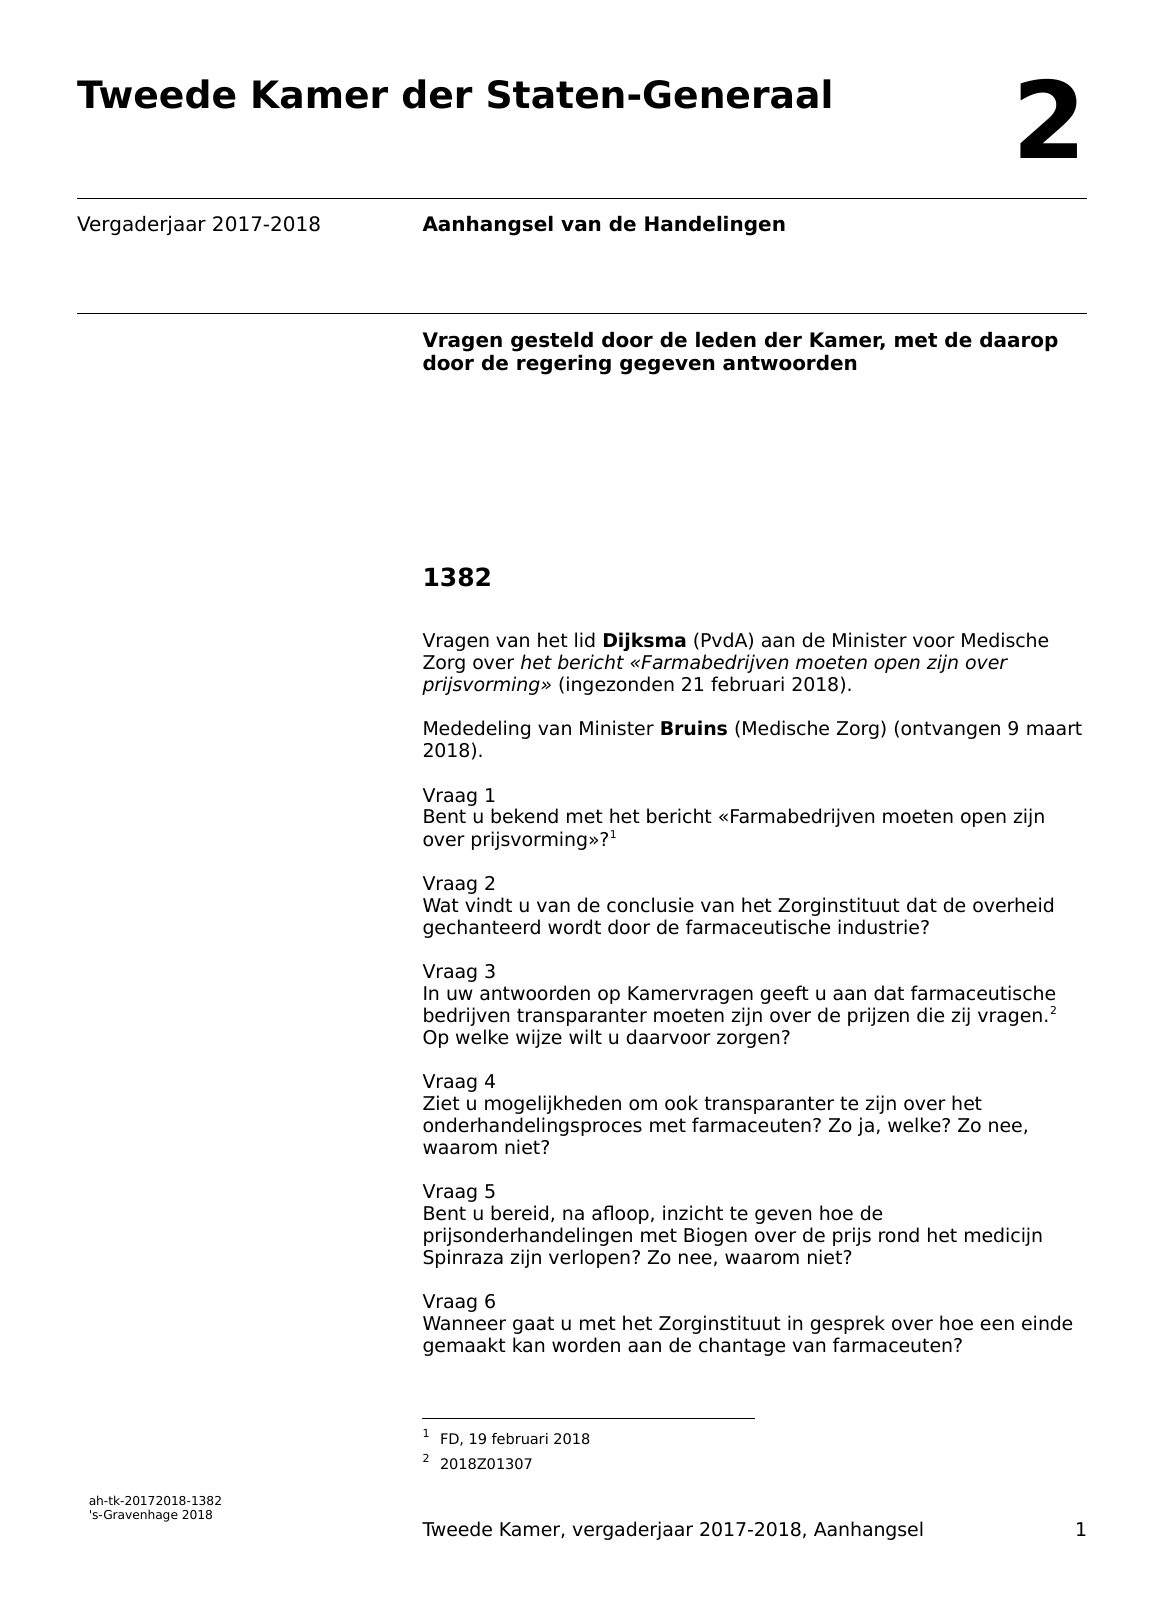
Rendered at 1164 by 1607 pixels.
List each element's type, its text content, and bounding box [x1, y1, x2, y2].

text Wat vindt u van de conclusie van het Zorginstituut dat de overheid gechanteerd wordt door de farmaceutische industrie? [422, 894, 1087, 938]
text 2018Z01307 [422, 1452, 1087, 1474]
table_header 2 [886, 59, 1087, 198]
text 's-Gravenhage 2018 [88, 1508, 323, 1522]
text Vraag 5 [422, 1181, 1087, 1203]
table_cell Aanhangsel van de Handelingen [422, 199, 1087, 313]
text Vraag 4 [422, 1071, 1087, 1093]
text 1382 [422, 563, 1087, 592]
text Mededeling van Minister Bruins (Medische Zorg) (ontvangen 9 maart 2018). [422, 718, 1087, 762]
table_cell [77, 314, 422, 375]
text Ziet u mogelijkheden om ook transparanter te zijn over het onderhandelingsproces met farmaceuten? Zo ja, welke? Zo nee, waarom niet? [422, 1093, 1087, 1159]
text Vragen van het lid Dijksma (PvdA) aan de Minister voor Medische Zorg over het bericht «Farmabedrijven moeten open zijn over prijsvorming» (ingezonden 21 februari 2018). [422, 630, 1087, 696]
table_cell Vergaderjaar 2017-2018 [77, 199, 422, 313]
text ah-tk-20172018-1382 [88, 1494, 323, 1508]
text Vraag 3 [422, 961, 1087, 983]
table_header Tweede Kamer der Staten-Generaal [77, 59, 886, 198]
text FD, 19 februari 2018 [422, 1427, 1087, 1449]
text In uw antwoorden op Kamervragen geeft u aan dat farmaceutische bedrijven transparanter moeten zijn over de prijzen die zij vragen. Op welke wijze wilt u daarvoor zorgen? [422, 983, 1087, 1049]
text Wanneer gaat u met het Zorginstituut in gesprek over hoe een einde gemaakt kan worden aan de chantage van farmaceuten? [422, 1313, 1087, 1357]
text Vraag 6 [422, 1291, 1087, 1313]
text Bent u bekend met het bericht «Farmabedrijven moeten open zijn over prijsvorming»? [422, 806, 1087, 850]
table_cell Vragen gesteld door de leden der Kamer, met de daarop door de regering gegeven antwoorden [422, 314, 1087, 375]
text Bent u bereid, na afloop, inzicht te geven hoe de prijsonderhandelingen met Biogen over de prijs rond het medicijn Spinraza zijn verlopen? Zo nee, waarom niet? [422, 1203, 1087, 1269]
text Vraag 2 [422, 873, 1087, 894]
text Vraag 1 [422, 784, 1087, 806]
